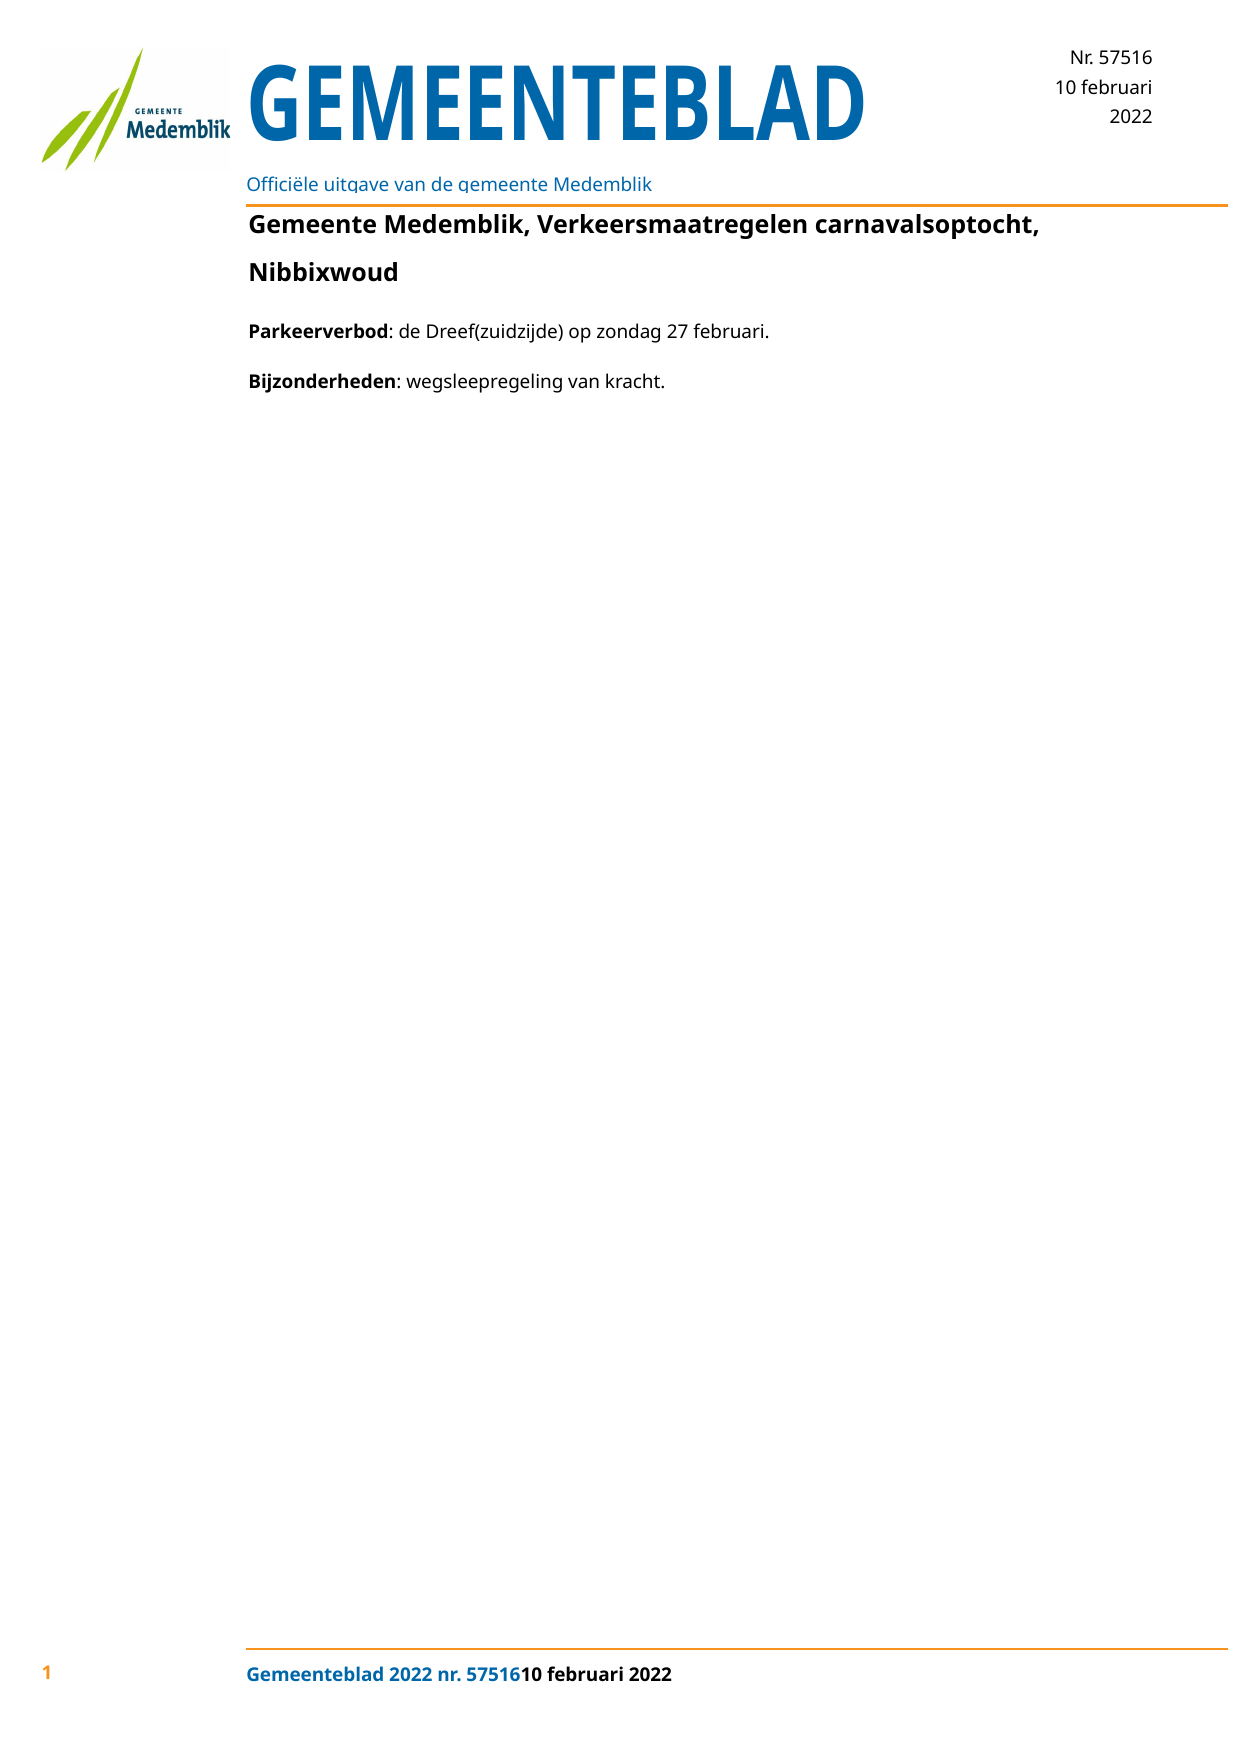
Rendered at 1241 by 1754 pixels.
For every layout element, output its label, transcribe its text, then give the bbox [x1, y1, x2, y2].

text Parkeerverbod: de Dreef(zuidzijde) op zondag 27 februari. [248, 318, 1152, 344]
picture [41, 47, 231, 172]
text Gemeente Medemblik, Verkeersmaatregelen carnavalsoptocht, Nibbixwoud [248, 207, 1152, 288]
text Bijzonderheden: wegsleepregeling van kracht. [248, 368, 1152, 394]
